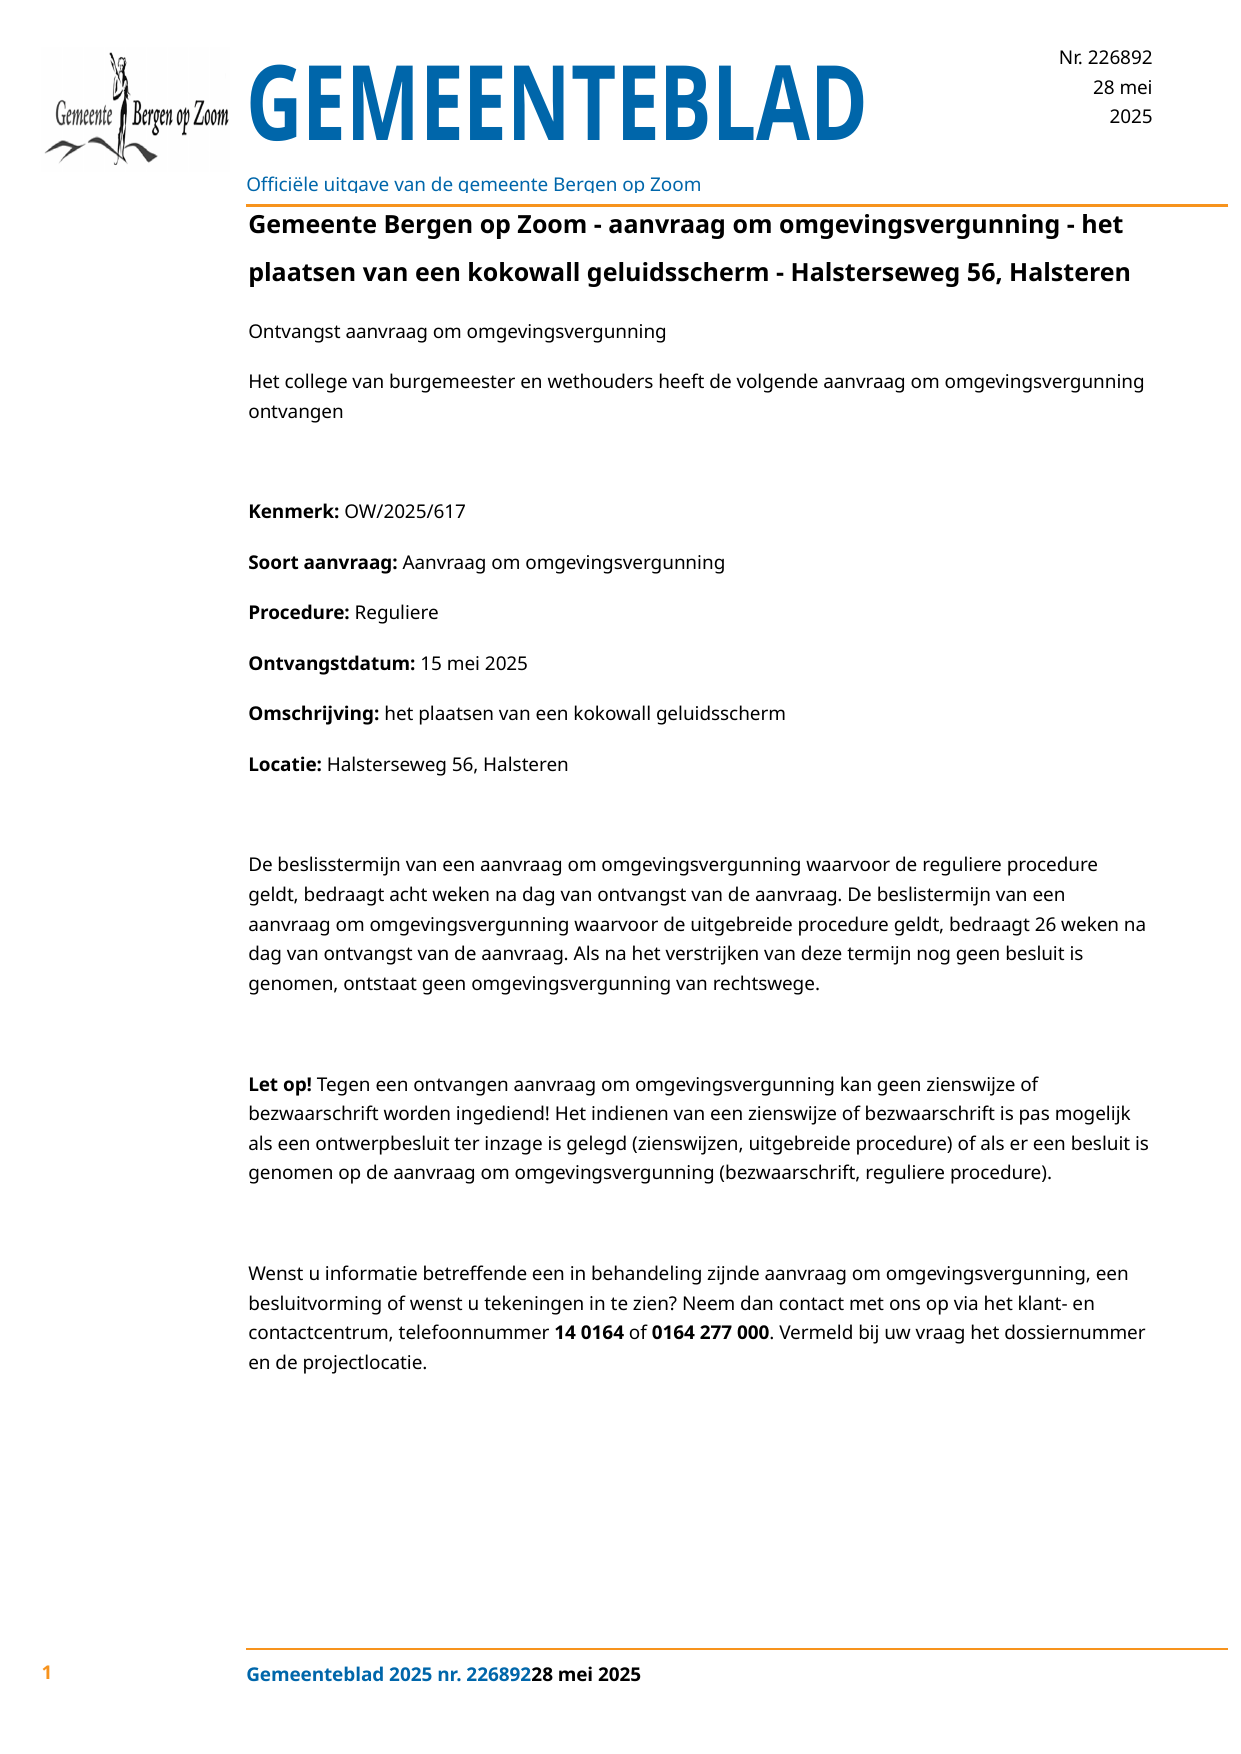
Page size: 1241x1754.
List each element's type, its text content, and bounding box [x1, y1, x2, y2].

text Let op! Tegen een ontvangen aanvraag om omgevingsvergunning kan geen zienswijze of bezwaarschrift worden ingediend! Het indienen van een zienswijze of bezwaarschrift is pas mogelijk als een ontwerpbesluit ter inzage is gelegd (zienswijzen, uitgebreide procedure) of als er een besluit is genomen op de aanvraag om omgevingsvergunning (bezwaarschrift, reguliere procedure). [248, 1071, 1152, 1185]
text Kenmerk: OW/2025/617 [248, 499, 1152, 524]
text Gemeente Bergen op Zoom - aanvraag om omgevingsvergunning - het plaatsen van een kokowall geluidsscherm - Halsterseweg 56, Halsteren [248, 207, 1152, 288]
text Ontvangstdatum: 15 mei 2025 [248, 650, 1152, 676]
text Omschrijving: het plaatsen van een kokowall geluidsscherm [248, 700, 1152, 726]
text Ontvangst aanvraag om omgevingsvergunning [248, 318, 1152, 344]
text Soort aanvraag: Aanvraag om omgevingsvergunning [248, 549, 1152, 575]
text Het college van burgemeester en wethouders heeft de volgende aanvraag om omgevingsvergunning ontvangen [248, 368, 1152, 424]
text Locatie: Halsterseweg 56, Halsteren [248, 751, 1152, 777]
text Procedure: Reguliere [248, 599, 1152, 625]
text De beslisstermijn van een aanvraag om omgevingsvergunning waarvoor de reguliere procedure geldt, bedraagt acht weken na dag van ontvangst van de aanvraag. De beslistermijn van een aanvraag om omgevingsvergunning waarvoor de uitgebreide procedure geldt, bedraagt 26 weken na dag van ontvangst van de aanvraag. Als na het verstrijken van deze termijn nog geen besluit is genomen, ontstaat geen omgevingsvergunning van rechtswege. [248, 852, 1152, 996]
picture [41, 47, 231, 172]
text Wenst u informatie betreffende een in behandeling zijnde aanvraag om omgevingsvergunning, een besluitvorming of wenst u tekeningen in te zien? Neem dan contact met ons op via het klant- en contactcentrum, telefoonnummer 14 0164 of 0164 277 000. Vermeld bij uw vraag het dossiernummer en de projectlocatie. [248, 1260, 1152, 1375]
